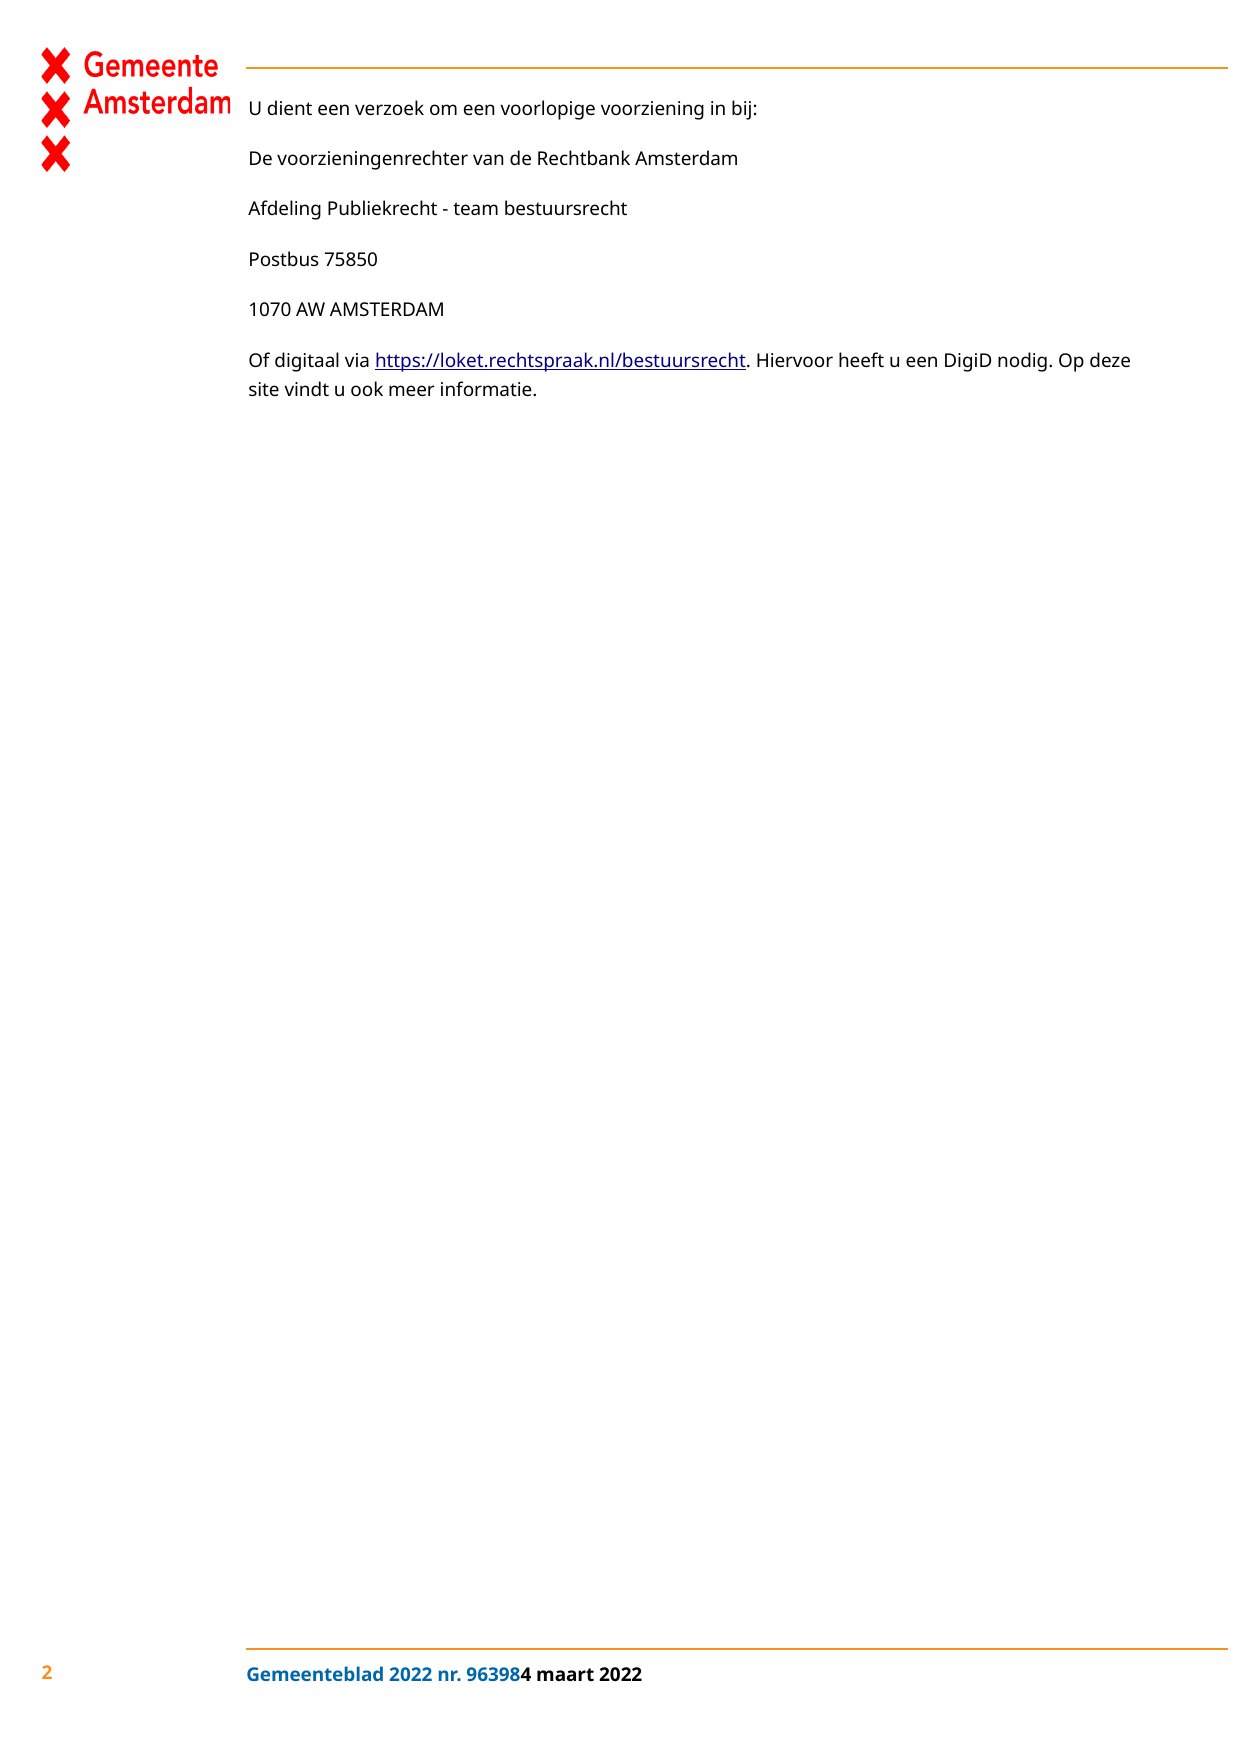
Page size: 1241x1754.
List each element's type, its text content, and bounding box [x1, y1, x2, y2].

text 1070 AW AMSTERDAM [248, 296, 1152, 322]
picture [41, 47, 231, 172]
text De voorzieningenrechter van de Rechtbank Amsterdam [248, 145, 1152, 171]
text Afdeling Publiekrecht - team bestuursrecht [248, 196, 1152, 221]
text U dient een verzoek om een voorlopige voorziening in bij: [248, 95, 1152, 121]
text Postbus 75850 [248, 246, 1152, 272]
text Of digitaal via https://loket.rechtspraak.nl/bestuursrecht. Hiervoor heeft u een DigiD nodig. Op deze site vindt u ook meer informatie. [248, 347, 1152, 402]
